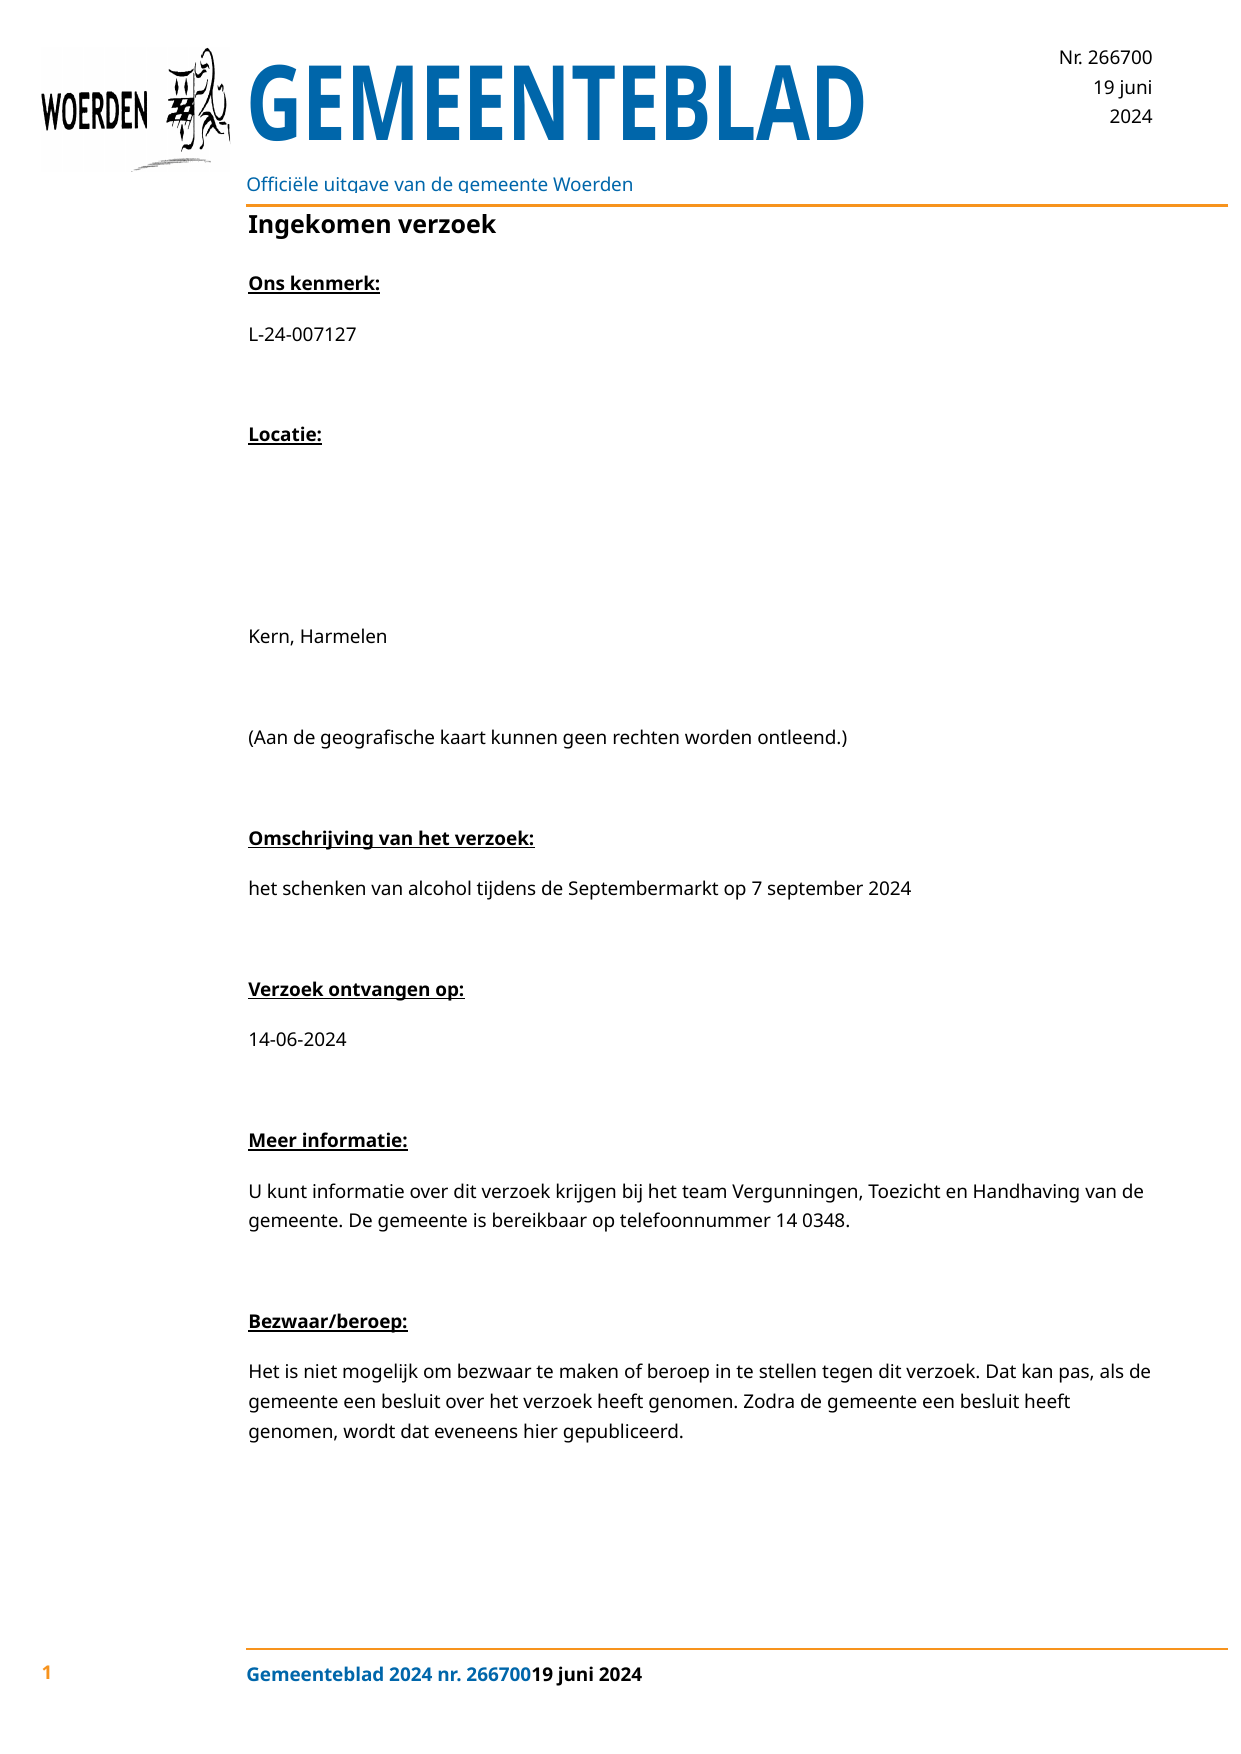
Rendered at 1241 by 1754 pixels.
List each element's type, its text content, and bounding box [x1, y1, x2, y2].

text het schenken van alcohol tijdens de Septembermarkt op 7 september 2024 [248, 875, 1152, 901]
text Meer informatie: [248, 1127, 1152, 1153]
picture [41, 47, 231, 172]
text L-24-007127 [248, 321, 1152, 346]
text 14-06-2024 [248, 1027, 1152, 1052]
text Omschrijving van het verzoek: [248, 825, 1152, 851]
text Ingekomen verzoek [248, 207, 1152, 241]
text (Aan de geografische kaart kunnen geen rechten worden ontleend.) [248, 724, 1152, 750]
text U kunt informatie over dit verzoek krijgen bij het team Vergunningen, Toezicht en Handhaving van de gemeente. De gemeente is bereikbaar op telefoonnummer 14 0348. [248, 1178, 1152, 1233]
text Bezwaar/beroep: [248, 1308, 1152, 1334]
text Verzoek ontvangen op: [248, 976, 1152, 1002]
text Ons kenmerk: [248, 270, 1152, 296]
text Het is niet mogelijk om bezwaar te maken of beroep in te stellen tegen dit verzoek. Dat kan pas, als de gemeente een besluit over het verzoek heeft genomen. Zodra de gemeente een besluit heeft genomen, wordt dat eveneens hier gepubliceerd. [248, 1359, 1152, 1443]
text Kern, Harmelen [248, 623, 1152, 649]
text Locatie: [248, 422, 1152, 447]
